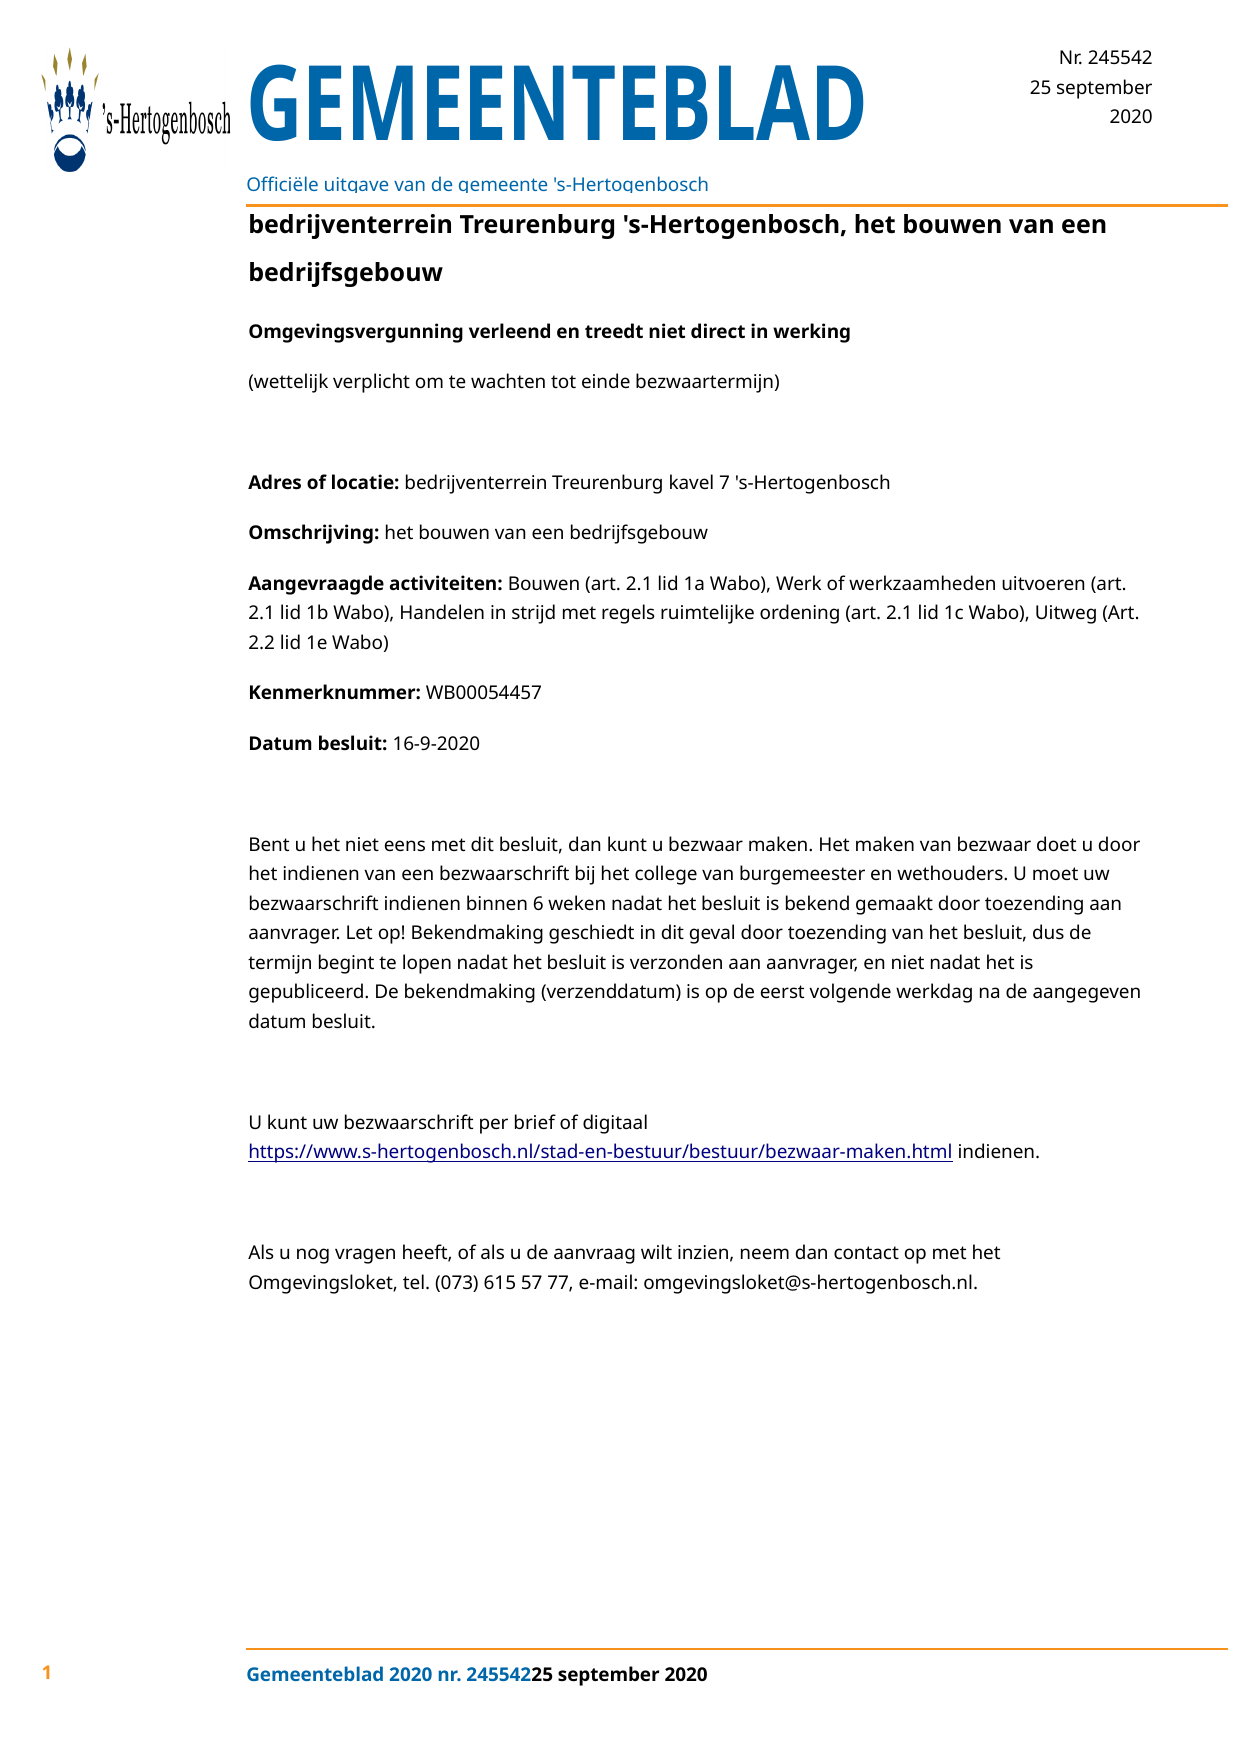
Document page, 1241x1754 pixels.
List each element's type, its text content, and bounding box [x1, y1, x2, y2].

text Bent u het niet eens met dit besluit, dan kunt u bezwaar maken. Het maken van bezwaar doet u door het indienen van een bezwaarschrift bij het college van burgemeester en wethouders. U moet uw bezwaarschrift indienen binnen 6 weken nadat het besluit is bekend gemaakt door toezending aan aanvrager. Let op! Bekendmaking geschiedt in dit geval door toezending van het besluit, dus de termijn begint te lopen nadat het besluit is verzonden aan aanvrager, en niet nadat het is gepubliceerd. De bekendmaking (verzenddatum) is op de eerst volgende werkdag na de aangegeven datum besluit. [248, 831, 1152, 1034]
text Datum besluit: 16-9-2020 [248, 730, 1152, 756]
text Omgevingsvergunning verleend en treedt niet direct in werking [248, 318, 1152, 344]
text (wettelijk verplicht om te wachten tot einde bezwaartermijn) [248, 368, 1152, 394]
text Adres of locatie: bedrijventerrein Treurenburg kavel 7 's-Hertogenbosch [248, 469, 1152, 495]
text Aangevraagde activiteiten: Bouwen (art. 2.1 lid 1a Wabo), Werk of werkzaamheden uitvoeren (art. 2.1 lid 1b Wabo), Handelen in strijd met regels ruimtelijke ordening (art. 2.1 lid 1c Wabo), Uitweg (Art. 2.2 lid 1e Wabo) [248, 570, 1152, 655]
text U kunt uw bezwaarschrift per brief of digitaal https://www.s-hertogenbosch.nl/stad-en-bestuur/bestuur/bezwaar-maken.html indienen. [248, 1109, 1152, 1164]
text Omschrijving: het bouwen van een bedrijfsgebouw [248, 519, 1152, 545]
text bedrijventerrein Treurenburg 's-Hertogenbosch, het bouwen van een bedrijfsgebouw [248, 207, 1152, 288]
text Kenmerknummer: WB00054457 [248, 679, 1152, 705]
text Als u nog vragen heeft, of als u de aanvraag wilt inzien, neem dan contact op met het Omgevingsloket, tel. (073) 615 57 77, e-mail: omgevingsloket@s-hertogenbosch.nl. [248, 1239, 1152, 1295]
picture [41, 47, 231, 172]
